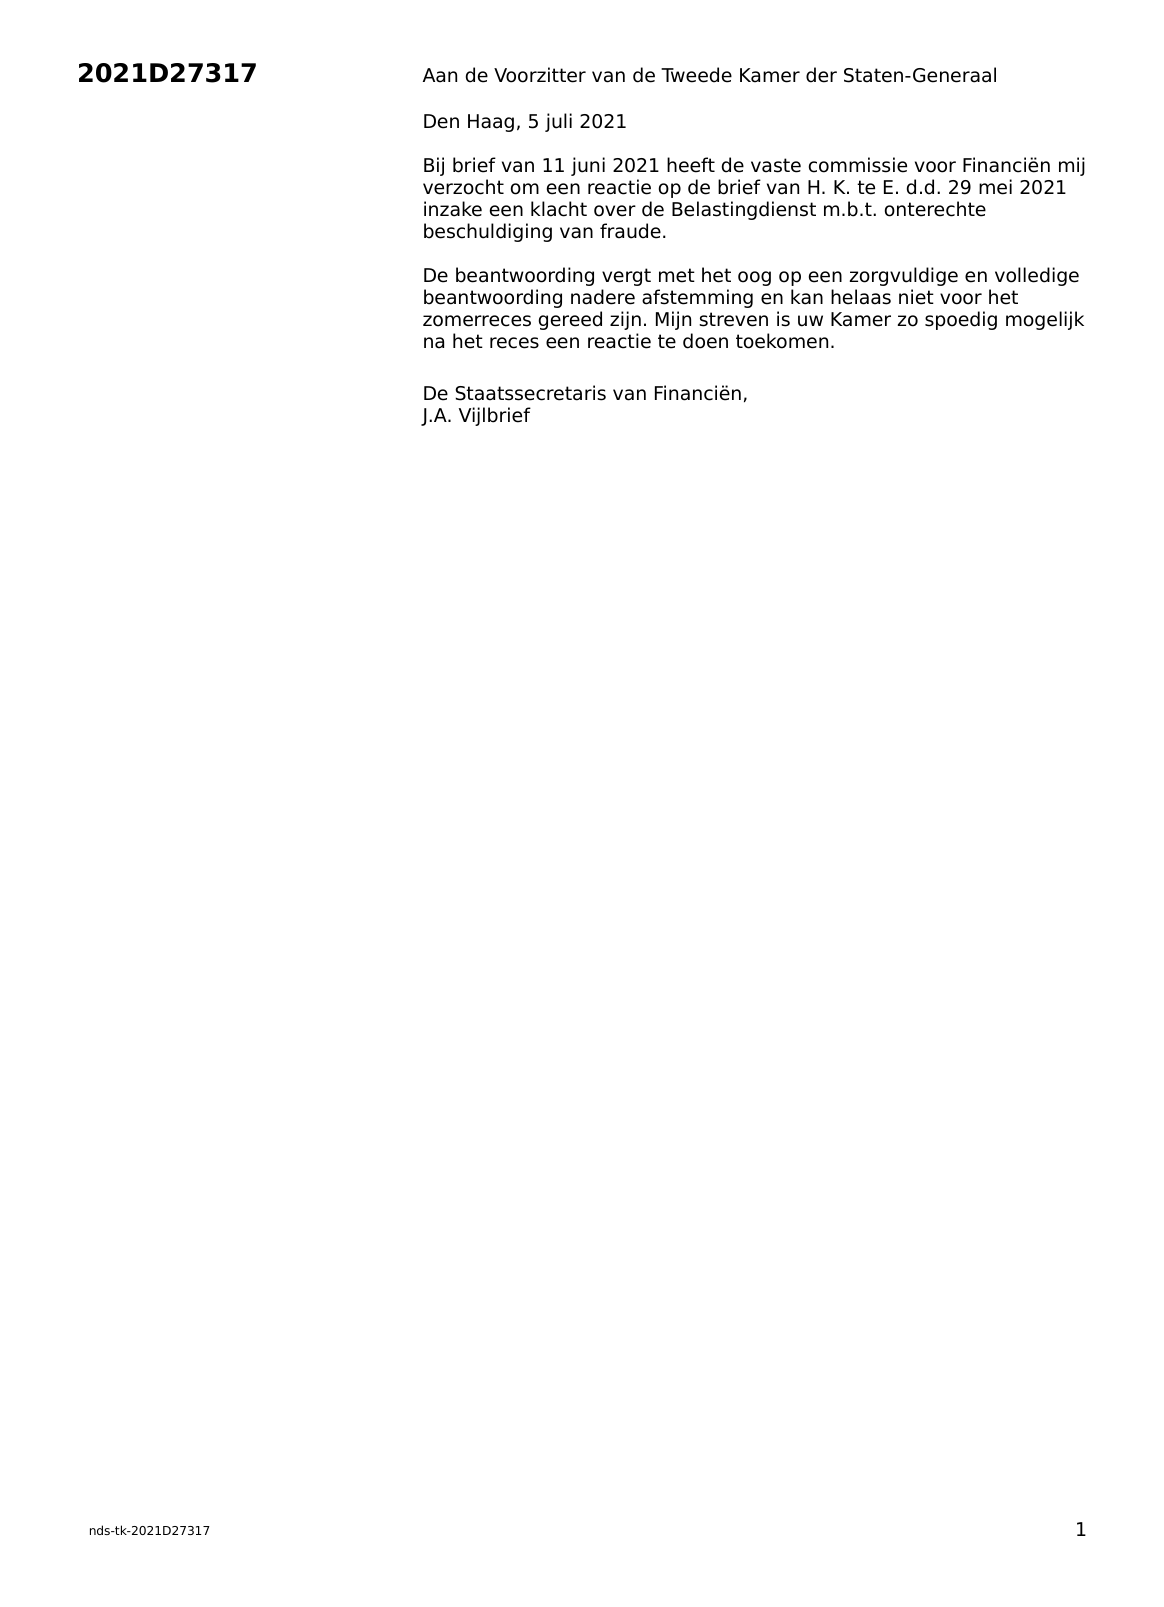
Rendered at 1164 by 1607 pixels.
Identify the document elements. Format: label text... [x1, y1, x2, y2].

text 2021D27317 Aan de Voorzitter van de Tweede Kamer der Staten-Generaal [77, 59, 1087, 89]
text Bij brief van 11 juni 2021 heeft de vaste commissie voor Financiën mij verzocht om een reactie op de brief van H. K. te E. d.d. 29 mei 2021 inzake een klacht over de Belastingdienst m.b.t. onterechte beschuldiging van fraude. [422, 155, 1087, 243]
text De Staatssecretaris van Financiën, J.A. Vijlbrief [422, 383, 1087, 427]
text De beantwoording vergt met het oog op een zorgvuldige en volledige beantwoording nadere afstemming en kan helaas niet voor het zomerreces gereed zijn. Mijn streven is uw Kamer zo spoedig mogelijk na het reces een reactie te doen toekomen. [422, 265, 1087, 353]
text Den Haag, 5 juli 2021 [422, 111, 1087, 133]
text nds-tk-2021D27317 [88, 1524, 323, 1538]
